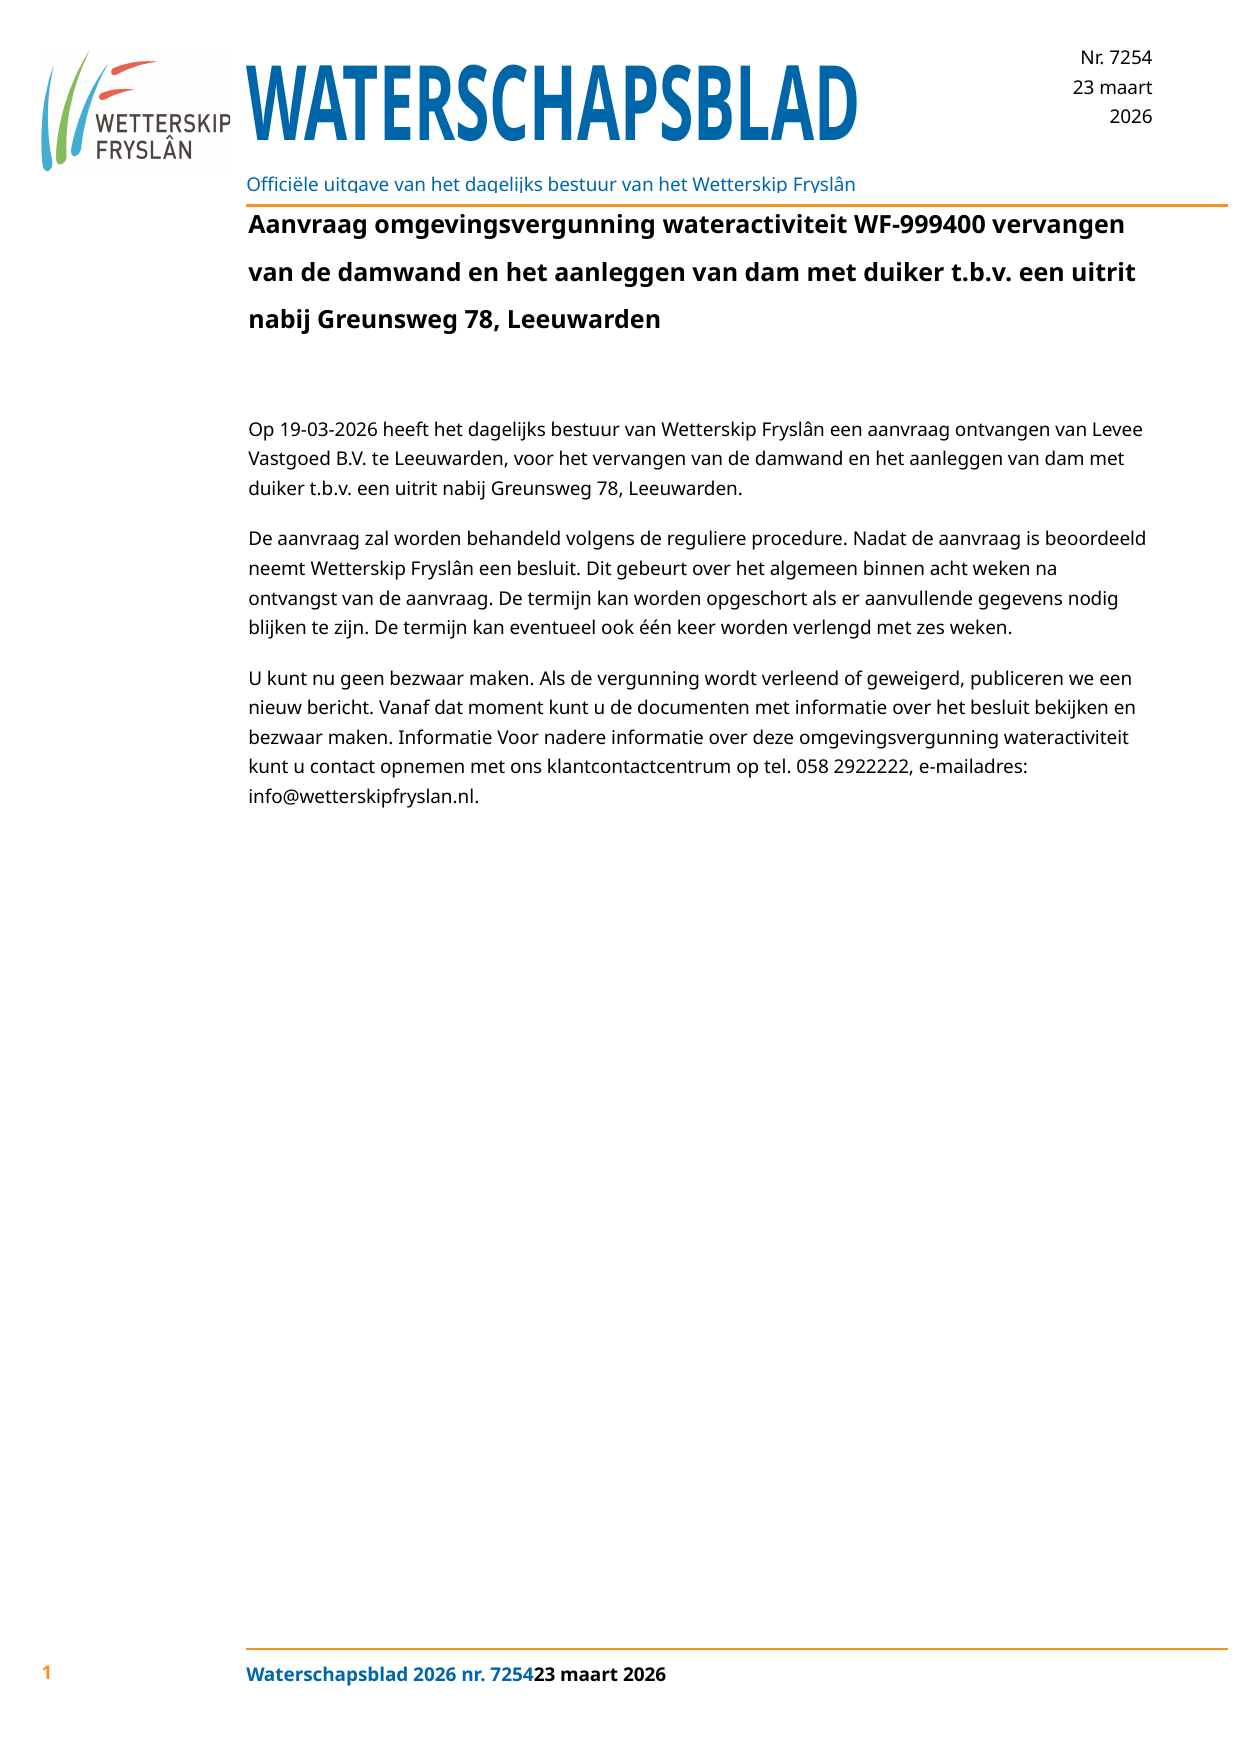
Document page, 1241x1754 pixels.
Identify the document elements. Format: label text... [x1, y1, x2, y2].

text Aanvraag omgevingsvergunning wateractiviteit WF-999400 vervangen van de damwand en het aanleggen van dam met duiker t.b.v. een uitrit nabij Greunsweg 78, Leeuwarden [248, 207, 1152, 336]
picture [41, 47, 231, 172]
text Op 19-03-2026 heeft het dagelijks bestuur van Wetterskip Fryslân een aanvraag ontvangen van Levee Vastgoed B.V. te Leeuwarden, voor het vervangen van de damwand en het aanleggen van dam met duiker t.b.v. een uitrit nabij Greunsweg 78, Leeuwarden. [248, 416, 1152, 501]
text U kunt nu geen bezwaar maken. Als de vergunning wordt verleend of geweigerd, publiceren we een nieuw bericht. Vanaf dat moment kunt u de documenten met informatie over het besluit bekijken en bezwaar maken. Informatie Voor nadere informatie over deze omgevingsvergunning wateractiviteit kunt u contact opnemen met ons klantcontactcentrum op tel. 058 2922222, e-mailadres: info@wetterskipfryslan.nl. [248, 665, 1152, 809]
text De aanvraag zal worden behandeld volgens de reguliere procedure. Nadat de aanvraag is beoordeeld neemt Wetterskip Fryslân een besluit. Dit gebeurt over het algemeen binnen acht weken na ontvangst van de aanvraag. De termijn kan worden opgeschort als er aanvullende gegevens nodig blijken te zijn. De termijn kan eventueel ook één keer worden verlengd met zes weken. [248, 526, 1152, 640]
